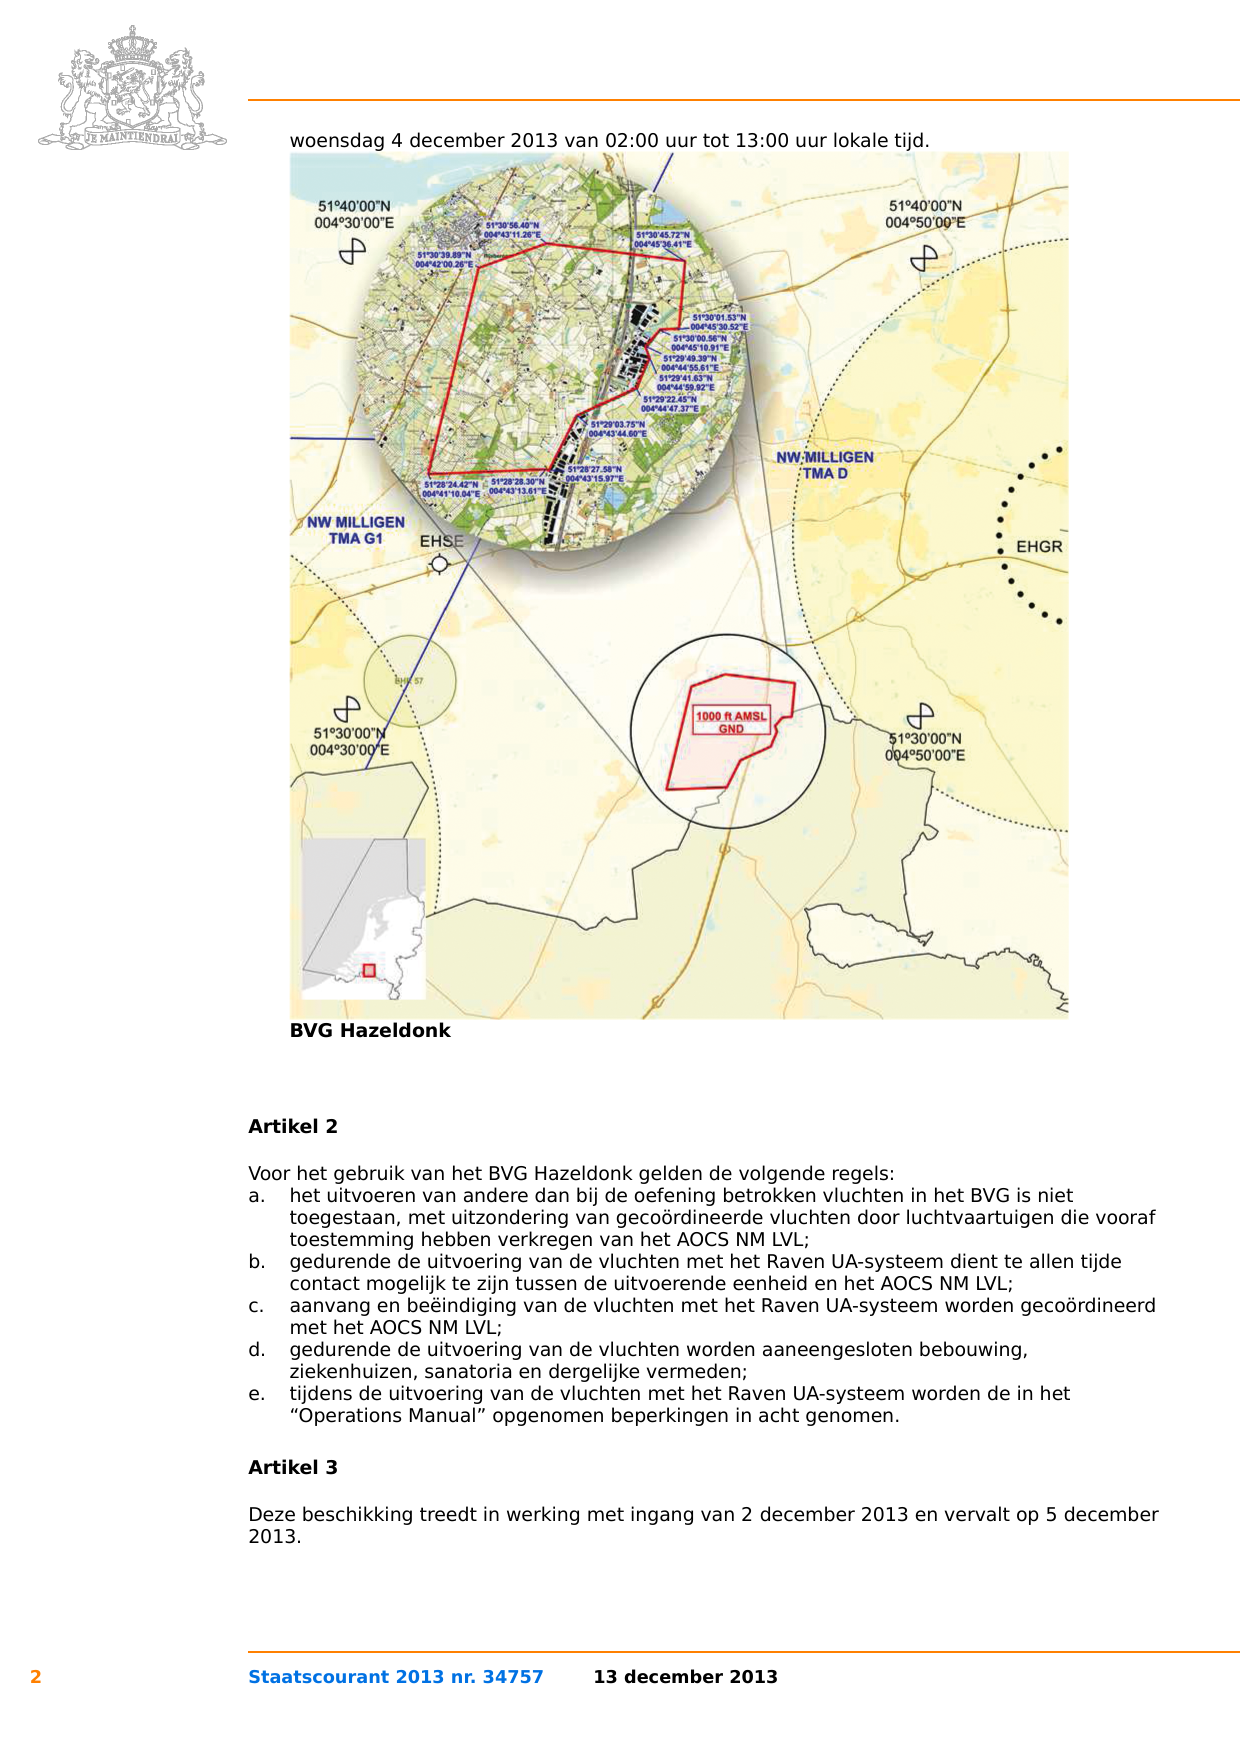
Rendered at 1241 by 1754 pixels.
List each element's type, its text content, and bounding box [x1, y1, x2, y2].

subtitle Artikel 3 [248, 1457, 1163, 1479]
text b. gedurende de uitvoering van de vluchten met het Raven UA-systeem dient te allen tijde contact mogelijk te zijn tussen de uitvoerende eenheid en het AOCS NM LVL; [248, 1251, 1163, 1295]
text a. het uitvoeren van andere dan bij de oefening betrokken vluchten in het BVG is niet toegestaan, met uitzondering van gecoördineerde vluchten door luchtvaartuigen die vooraf toestemming hebben verkregen van het AOCS NM LVL; [248, 1185, 1163, 1251]
text e. tijdens de uitvoering van de vluchten met het Raven UA-systeem worden de in het “Operations Manual” opgenomen beperkingen in acht genomen. [248, 1383, 1163, 1427]
text woensdag 4 december 2013 van 02:00 uur tot 13:00 uur lokale tijd. BVG Hazeldonk [289, 130, 1163, 1086]
picture [289, 151, 1069, 1020]
text c. aanvang en beëindiging van de vluchten met het Raven UA-systeem worden gecoördineerd met het AOCS NM LVL; [248, 1295, 1163, 1339]
text Voor het gebruik van het BVG Hazeldonk gelden de volgende regels: [248, 1163, 1163, 1185]
text d. gedurende de uitvoering van de vluchten worden aaneengesloten bebouwing, ziekenhuizen, sanatoria en dergelijke vermeden; [248, 1339, 1163, 1383]
text Deze beschikking treedt in werking met ingang van 2 december 2013 en vervalt op 5 december 2013. [248, 1504, 1163, 1548]
subtitle Artikel 2 [248, 1116, 1163, 1138]
picture [38, 25, 227, 150]
